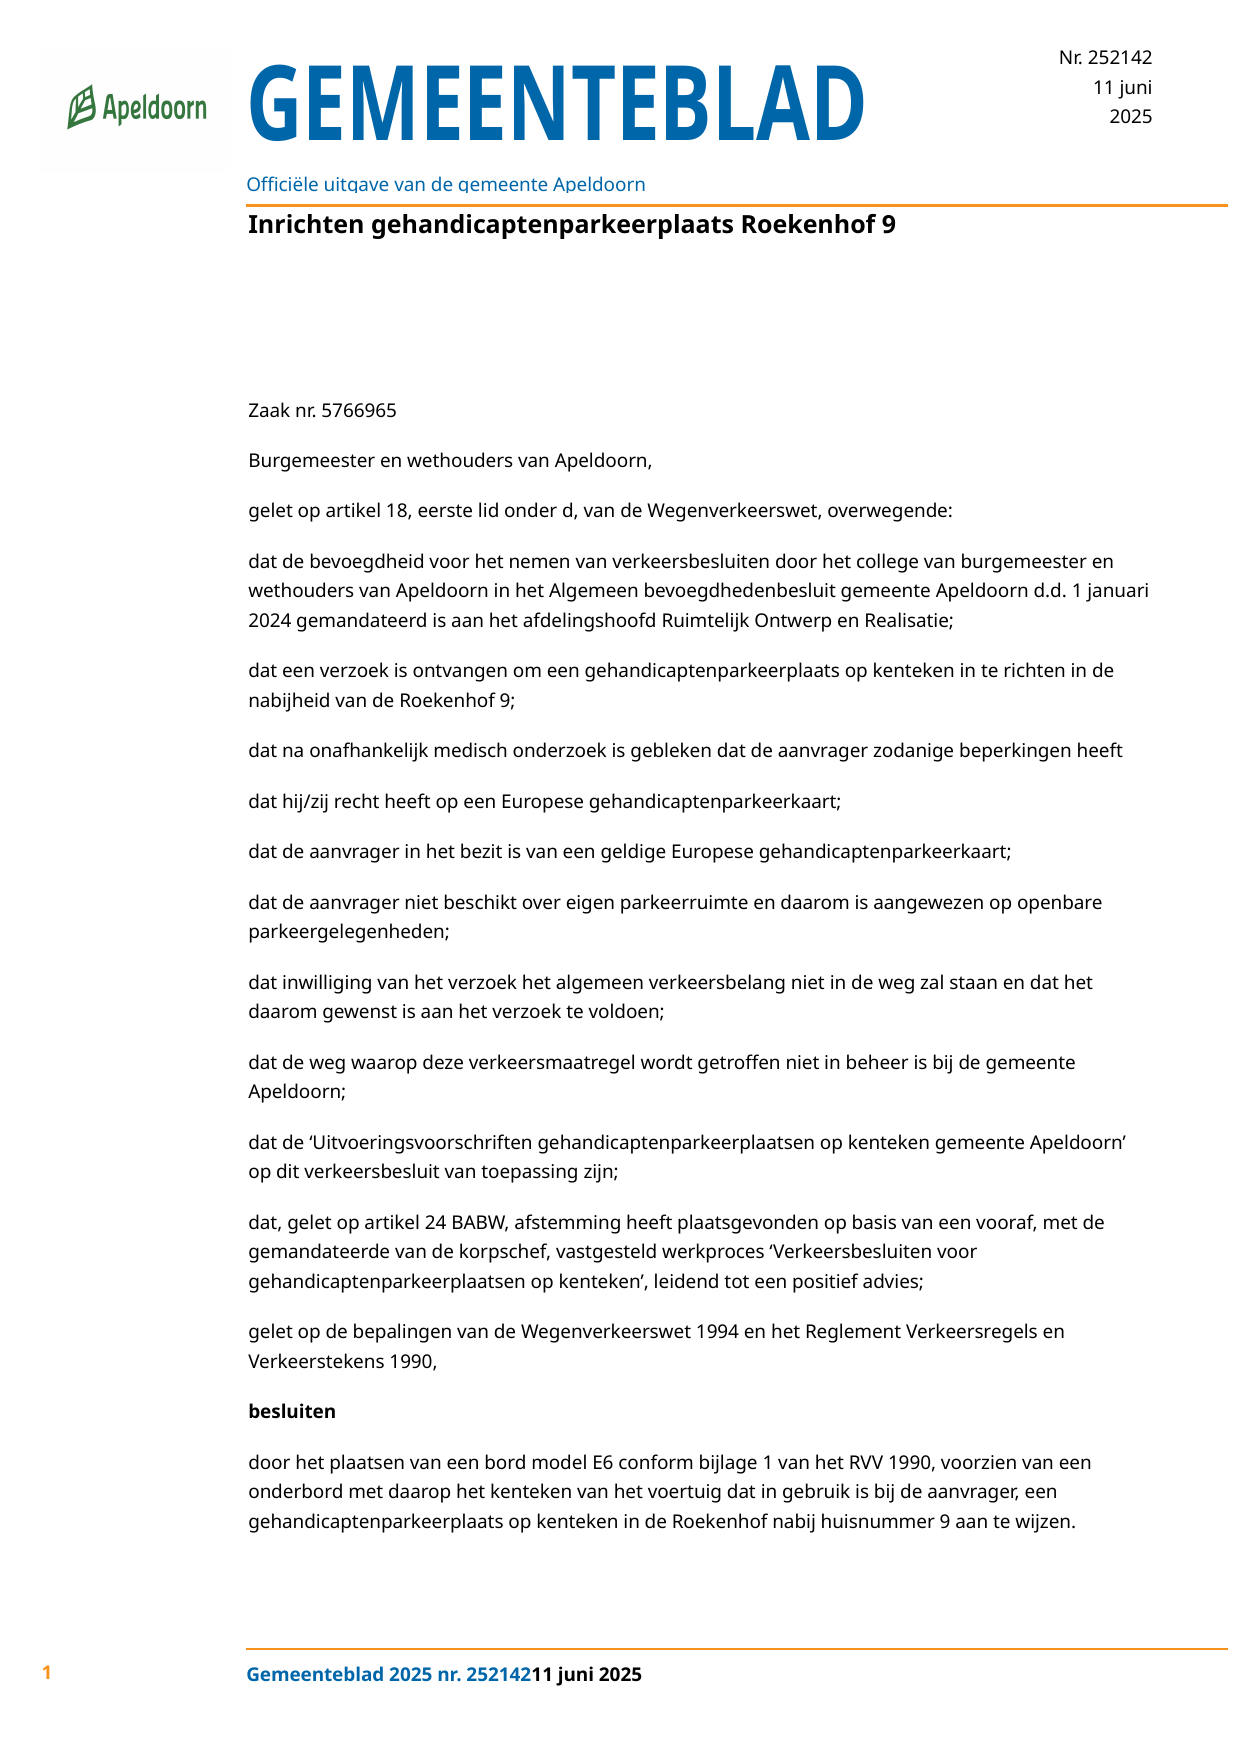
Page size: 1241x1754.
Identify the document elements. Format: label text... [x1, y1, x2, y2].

picture [41, 47, 231, 172]
text Burgemeester en wethouders van Apeldoorn, [248, 447, 1152, 473]
text besluiten [248, 1398, 1152, 1424]
text Inrichten gehandicaptenparkeerplaats Roekenhof 9 [248, 207, 1152, 241]
text gelet op de bepalingen van de Wegenverkeerswet 1994 en het Reglement Verkeersregels en Verkeerstekens 1990, [248, 1318, 1152, 1374]
text dat de ‘Uitvoeringsvoorschriften gehandicaptenparkeerplaatsen op kenteken gemeente Apeldoorn’ op dit verkeersbesluit van toepassing zijn; [248, 1129, 1152, 1184]
text dat na onafhankelijk medisch onderzoek is gebleken dat de aanvrager zodanige beperkingen heeft [248, 738, 1152, 763]
text dat hij/zij recht heeft op een Europese gehandicaptenparkeerkaart; [248, 788, 1152, 814]
text dat, gelet op artikel 24 BABW, afstemming heeft plaatsgevonden op basis van een vooraf, met de gemandateerde van de korpschef, vastgesteld werkproces ‘Verkeersbesluiten voor gehandicaptenparkeerplaatsen op kenteken’, leidend tot een positief advies; [248, 1209, 1152, 1294]
text Zaak nr. 5766965 [248, 397, 1152, 423]
text dat de weg waarop deze verkeersmaatregel wordt getroffen niet in beheer is bij de gemeente Apeldoorn; [248, 1049, 1152, 1104]
text dat een verzoek is ontvangen om een gehandicaptenparkeerplaats op kenteken in te richten in de nabijheid van de Roekenhof 9; [248, 658, 1152, 713]
text gelet op artikel 18, eerste lid onder d, van de Wegenverkeerswet, overwegende: [248, 498, 1152, 523]
text dat de bevoegdheid voor het nemen van verkeersbesluiten door het college van burgemeester en wethouders van Apeldoorn in het Algemeen bevoegdhedenbesluit gemeente Apeldoorn d.d. 1 januari 2024 gemandateerd is aan het afdelingshoofd Ruimtelijk Ontwerp en Realisatie; [248, 548, 1152, 633]
text dat inwilliging van het verzoek het algemeen verkeersbelang niet in de weg zal staan en dat het daarom gewenst is aan het verzoek te voldoen; [248, 969, 1152, 1024]
text dat de aanvrager in het bezit is van een geldige Europese gehandicaptenparkeerkaart; [248, 838, 1152, 864]
text door het plaatsen van een bord model E6 conform bijlage 1 van het RVV 1990, voorzien van een onderbord met daarop het kenteken van het voertuig dat in gebruik is bij de aanvrager, een gehandicaptenparkeerplaats op kenteken in de Roekenhof nabij huisnummer 9 aan te wijzen. [248, 1449, 1152, 1534]
text dat de aanvrager niet beschikt over eigen parkeerruimte en daarom is aangewezen op openbare parkeergelegenheden; [248, 889, 1152, 944]
